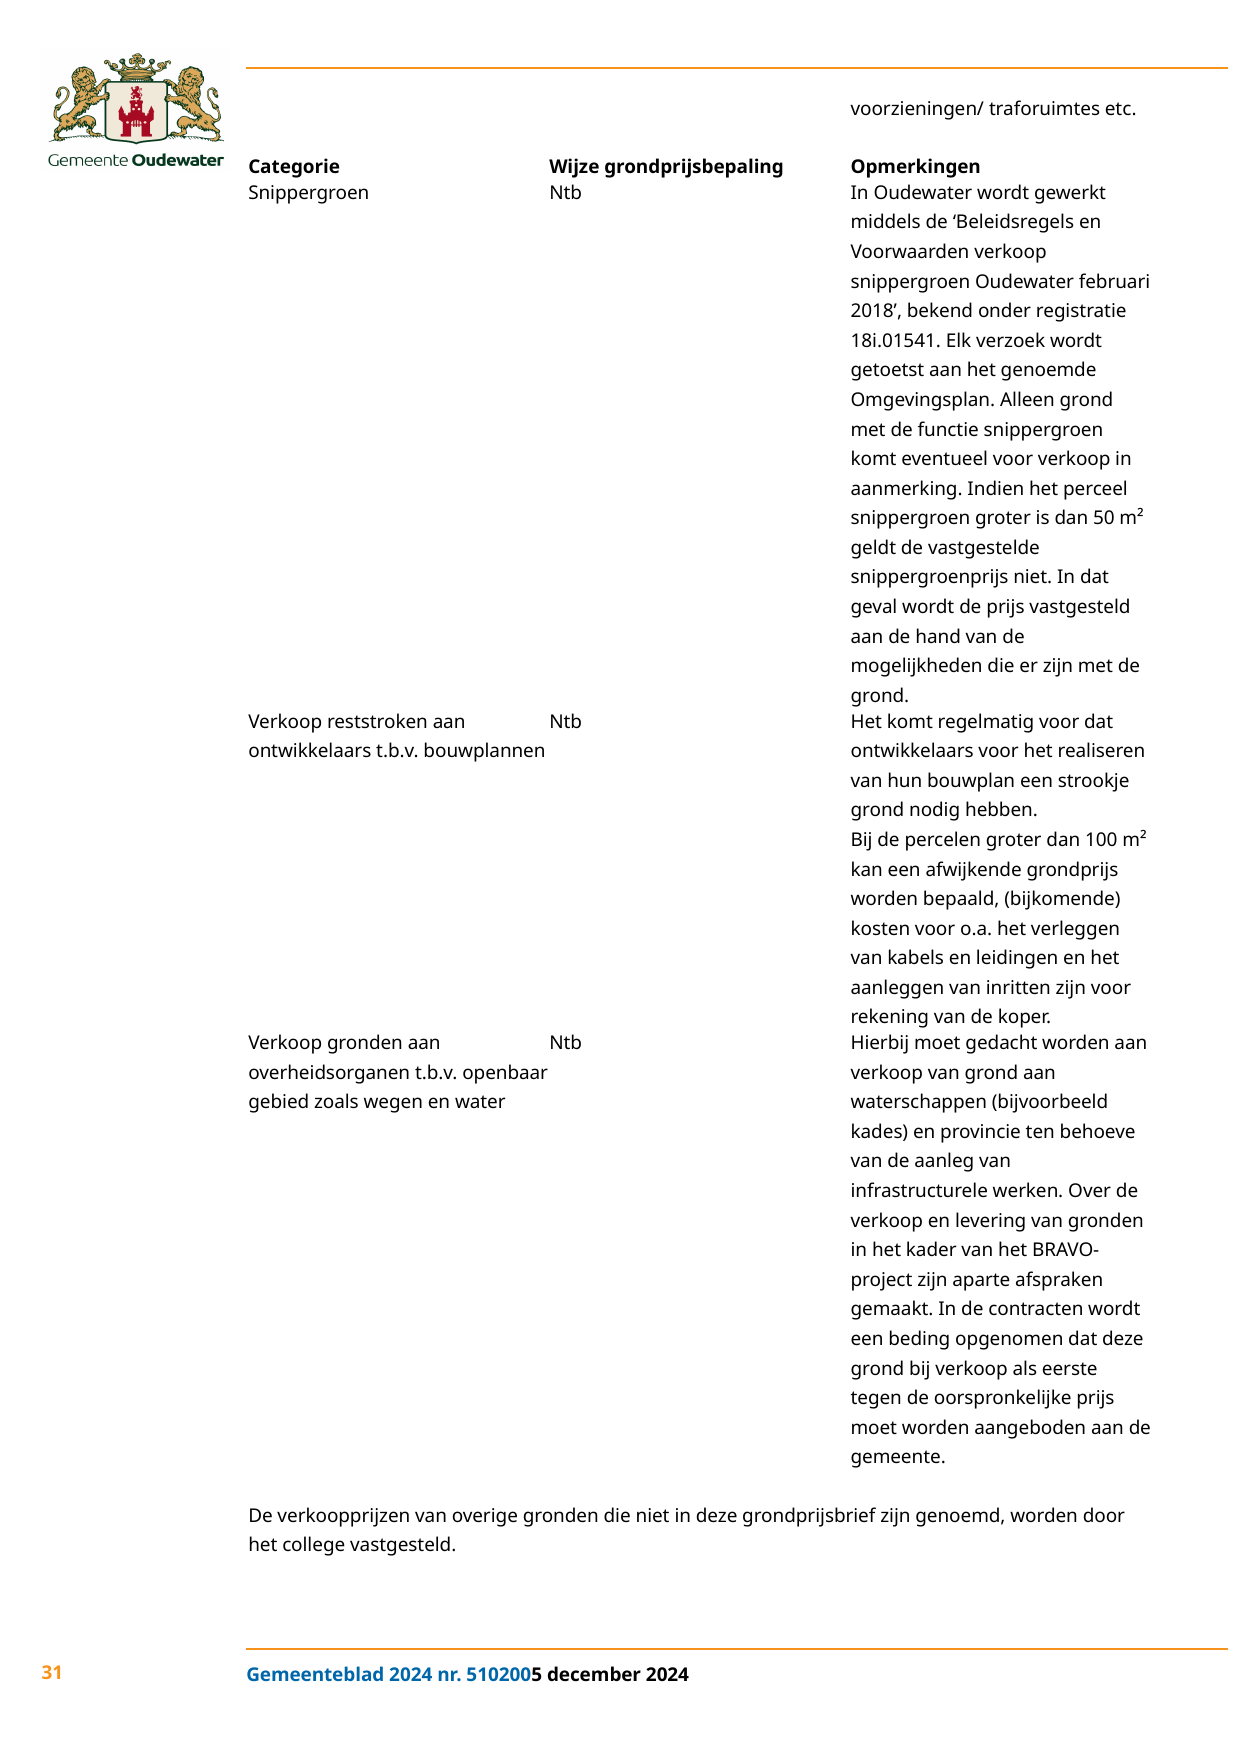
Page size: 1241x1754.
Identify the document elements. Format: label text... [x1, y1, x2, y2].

table_cell In Oudewater wordt gewerkt middels de ‘Beleidsregels en Voorwaarden verkoop snippergroen Oudewater februari 2018’, bekend onder registratie 18i.01541. Elk verzoek wordt getoetst aan het genoemde Omgevingsplan. Alleen grond met de functie snippergroen komt eventueel voor verkoop in aanmerking. Indien het perceel snippergroen groter is dan 50 m² geldt de vastgestelde snippergroenprijs niet. In dat geval wordt de prijs vastgesteld aan de hand van de mogelijkheden die er zijn met de grond. [850, 179, 1152, 708]
text De verkoopprijzen van overige gronden die niet in deze grondprijsbrief zijn genoemd, worden door het college vastgesteld. [248, 1502, 1152, 1557]
table_cell Ntb [549, 708, 850, 1029]
table_cell [549, 95, 850, 121]
table_cell Snippergroen [248, 179, 549, 708]
table_cell Ntb [549, 1029, 850, 1469]
table_cell Het komt regelmatig voor dat ontwikkelaars voor het realiseren van hun bouwplan een strookje grond nodig hebben. Bij de percelen groter dan 100 m² kan een afwijkende grondprijs worden bepaald, (bijkomende) kosten voor o.a. het verleggen van kabels en leidingen en het aanleggen van inritten zijn voor rekening van de koper. [850, 708, 1152, 1029]
table_cell Verkoop reststroken aan ontwikkelaars t.b.v. bouwplannen [248, 708, 549, 1029]
table_header Categorie [248, 154, 549, 179]
table_header Wijze grondprijsbepaling [549, 154, 850, 179]
picture [41, 47, 231, 172]
table_cell [248, 95, 549, 121]
table_cell Hierbij moet gedacht worden aan verkoop van grond aan waterschappen (bijvoorbeeld kades) en provincie ten behoeve van de aanleg van infrastructurele werken. Over de verkoop en levering van gronden in het kader van het BRAVO-project zijn aparte afspraken gemaakt. In de contracten wordt een beding opgenomen dat deze grond bij verkoop als eerste tegen de oorspronkelijke prijs moet worden aangeboden aan de gemeente. [850, 1029, 1152, 1469]
table_header Opmerkingen [850, 154, 1152, 179]
table_cell voorzieningen/ traforuimtes etc. [850, 95, 1152, 121]
table_cell Verkoop gronden aan overheidsorganen t.b.v. openbaar gebied zoals wegen en water [248, 1029, 549, 1469]
table_cell Ntb [549, 179, 850, 708]
